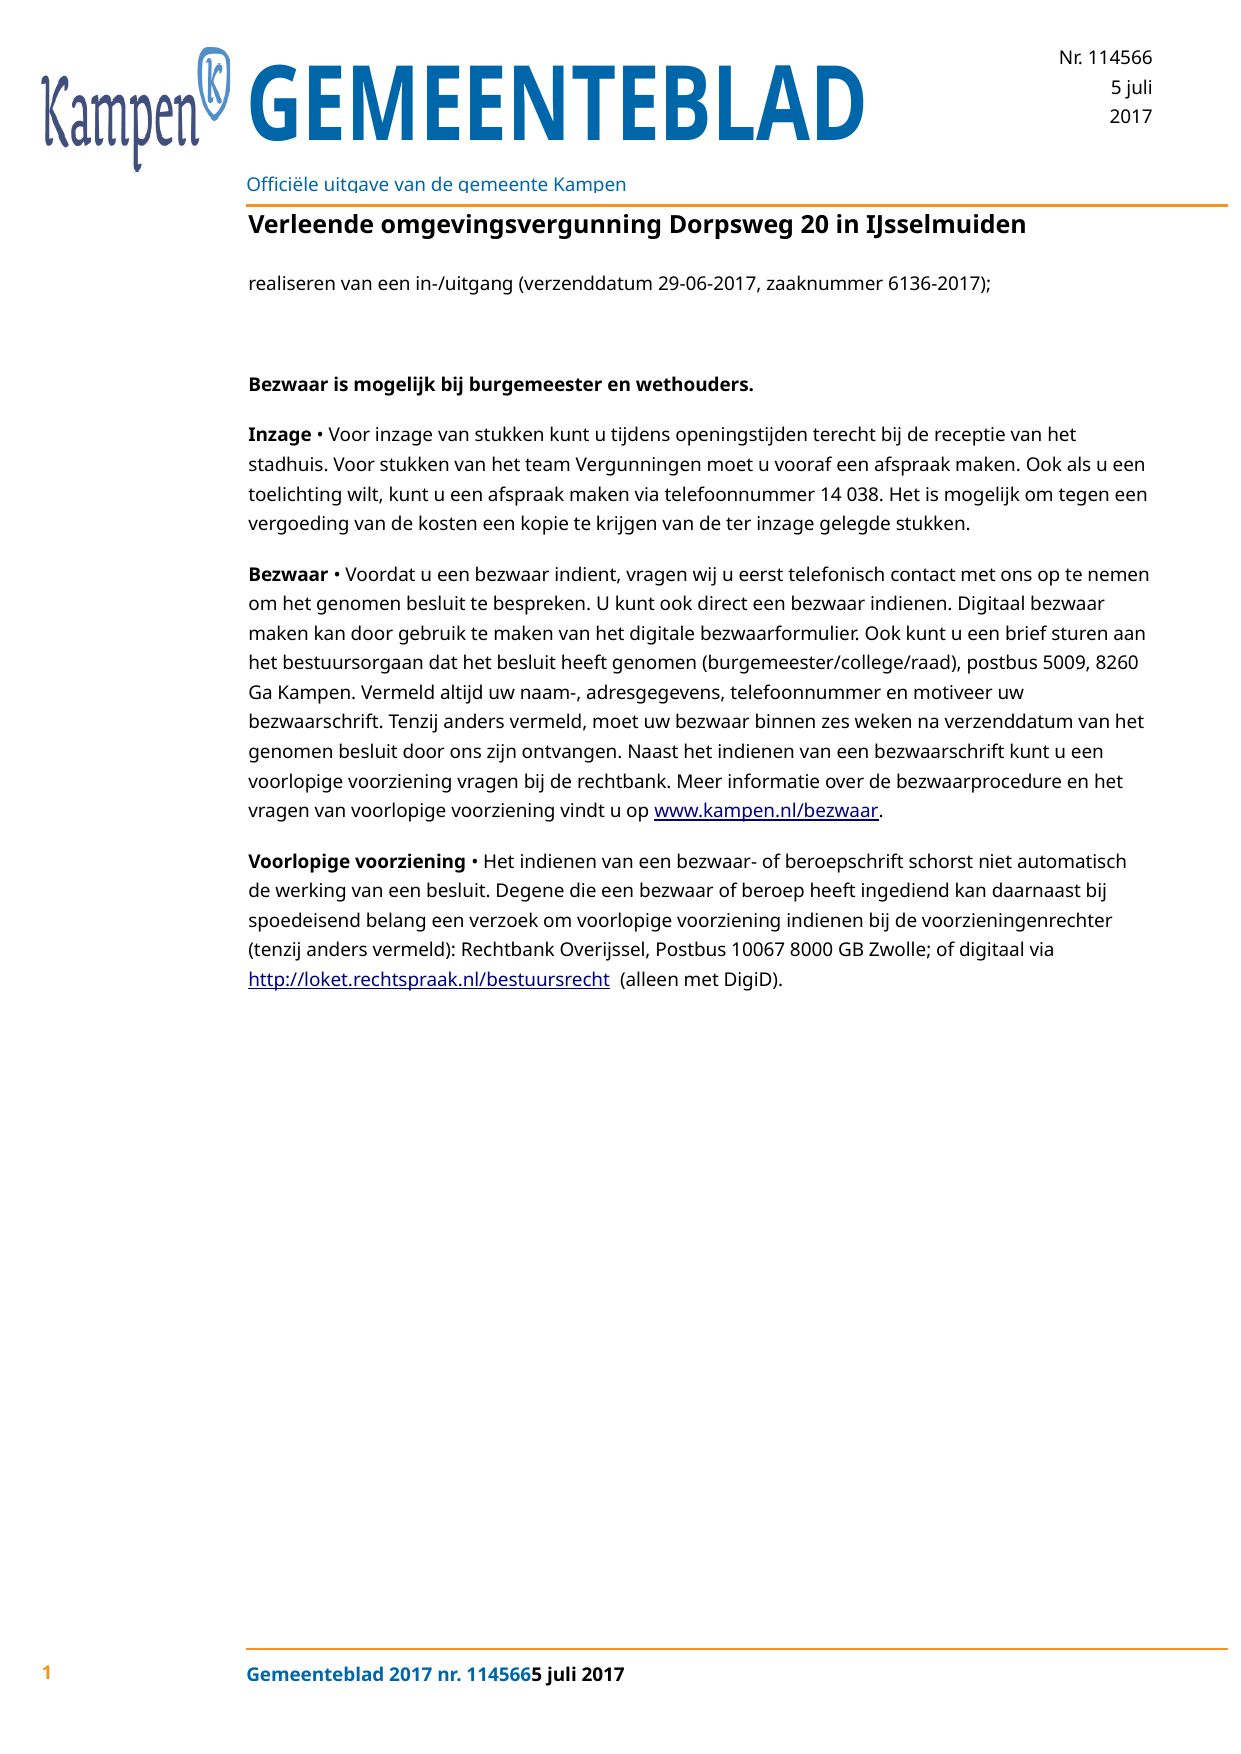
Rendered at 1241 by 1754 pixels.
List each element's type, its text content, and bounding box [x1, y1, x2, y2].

text Verleende omgevingsvergunning Dorpsweg 20 in IJsselmuiden [248, 207, 1152, 241]
picture [41, 47, 231, 172]
text Bezwaar • Voordat u een bezwaar indient, vragen wij u eerst telefonisch contact met ons op te nemen om het genomen besluit te bespreken. U kunt ook direct een bezwaar indienen. Digitaal bezwaar maken kan door gebruik te maken van het digitale bezwaarformulier. Ook kunt u een brief sturen aan het bestuursorgaan dat het besluit heeft genomen (burgemeester/college/raad), postbus 5009, 8260 Ga Kampen. Vermeld altijd uw naam-, adresgegevens, telefoonnummer en motiveer uw bezwaarschrift. Tenzij anders vermeld, moet uw bezwaar binnen zes weken na verzenddatum van het genomen besluit door ons zijn ontvangen. Naast het indienen van een bezwaarschrift kunt u een voorlopige voorziening vragen bij de rechtbank. Meer informatie over de bezwaarprocedure en het vragen van voorlopige voorziening vindt u op www.kampen.nl/bezwaar. [248, 561, 1152, 823]
text realiseren van een in-/uitgang (verzenddatum 29-06-2017, zaaknummer 6136-2017); [248, 270, 1152, 296]
text Voorlopige voorziening • Het indienen van een bezwaar- of beroepschrift schorst niet automatisch de werking van een besluit. Degene die een bezwaar of beroep heeft ingediend kan daarnaast bij spoedeisend belang een verzoek om voorlopige voorziening indienen bij de voorzieningenrechter (tenzij anders vermeld): Rechtbank Overijssel, Postbus 10067 8000 GB Zwolle; of digitaal via http://loket.rechtspraak.nl/bestuursrecht (alleen met DigiD). [248, 848, 1152, 992]
text Bezwaar is mogelijk bij burgemeester en wethouders. [248, 371, 1152, 397]
text Inzage • Voor inzage van stukken kunt u tijdens openingstijden terecht bij de receptie van het stadhuis. Voor stukken van het team Vergunningen moet u vooraf een afspraak maken. Ook als u een toelichting wilt, kunt u een afspraak maken via telefoonnummer 14 038. Het is mogelijk om tegen een vergoeding van de kosten een kopie te krijgen van de ter inzage gelegde stukken. [248, 422, 1152, 536]
